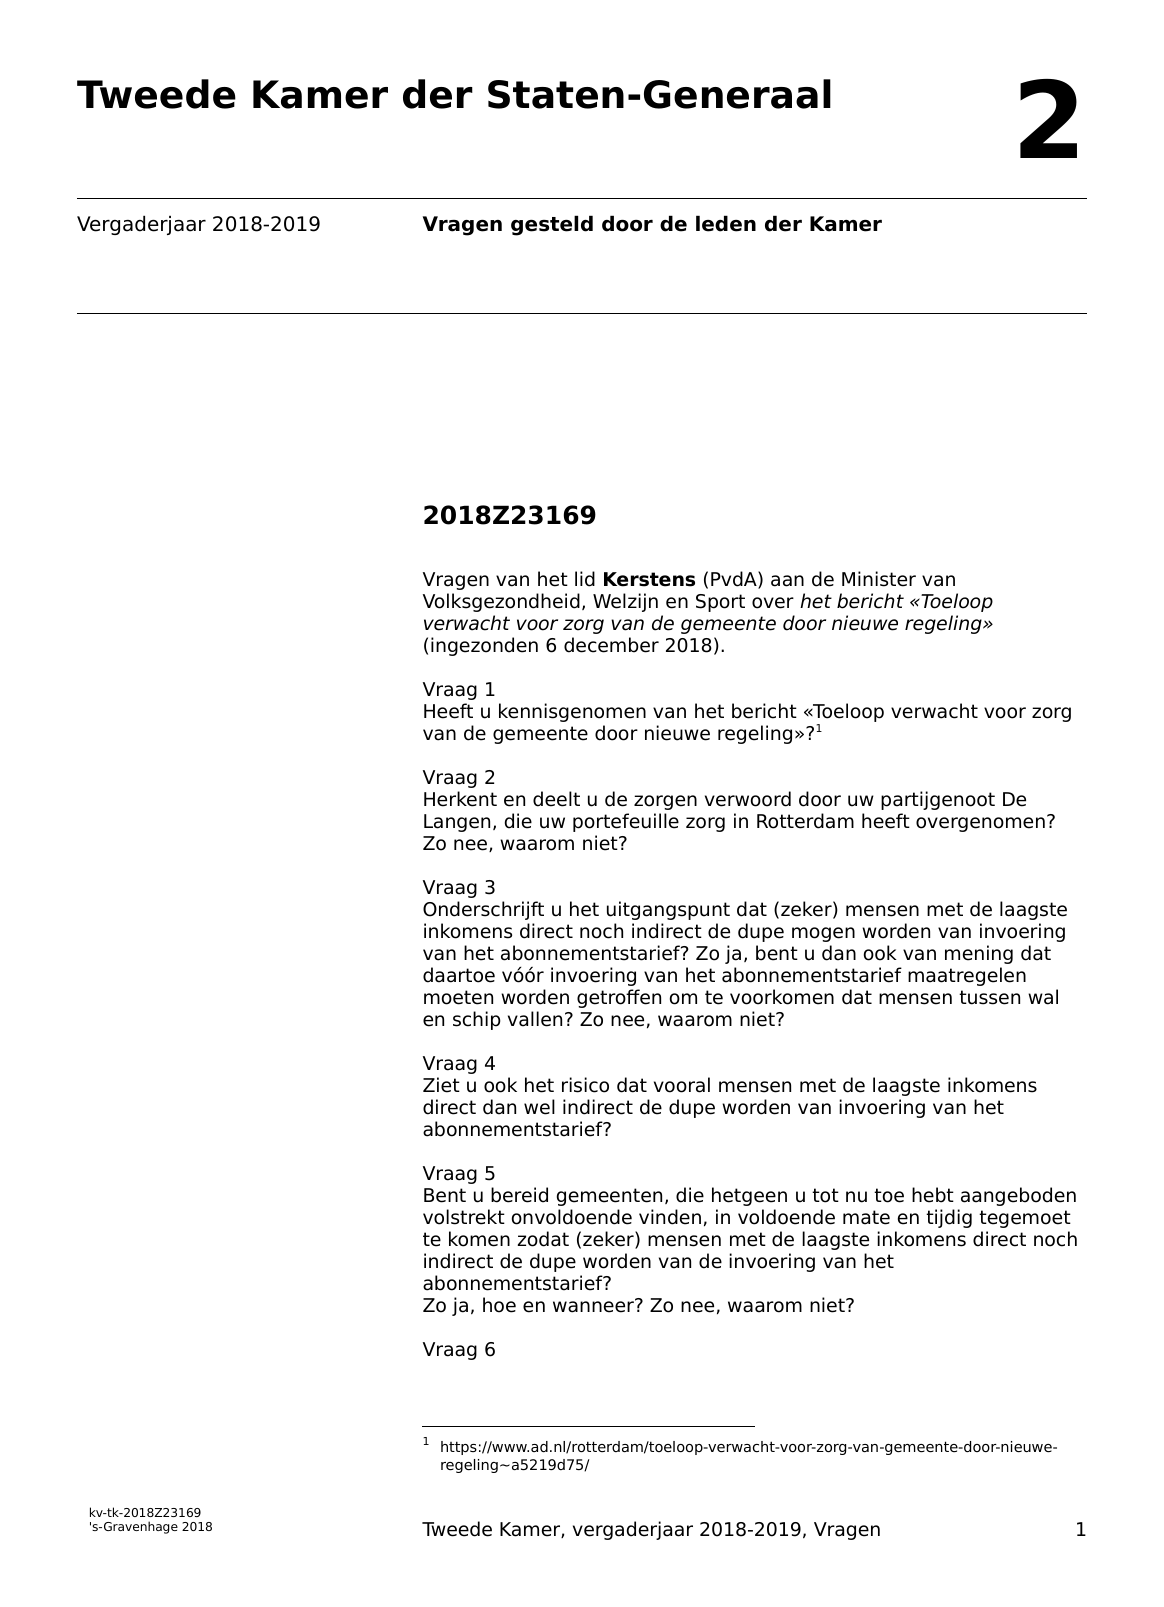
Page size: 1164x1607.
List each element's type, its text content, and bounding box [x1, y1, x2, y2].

text Bent u bereid gemeenten, die hetgeen u tot nu toe hebt aangeboden volstrekt onvoldoende vinden, in voldoende mate en tijdig tegemoet te komen zodat (zeker) mensen met de laagste inkomens direct noch indirect de dupe worden van de invoering van het abonnementstarief? [422, 1185, 1087, 1295]
table_header Tweede Kamer der Staten-Generaal [77, 59, 886, 198]
text Heeft u kennisgenomen van het bericht «Toeloop verwacht voor zorg van de gemeente door nieuwe regeling»? [422, 701, 1087, 745]
text Ziet u ook het risico dat vooral mensen met de laagste inkomens direct dan wel indirect de dupe worden van invoering van het abonnementstarief? [422, 1075, 1087, 1141]
text Vragen van het lid Kerstens (PvdA) aan de Minister van Volksgezondheid, Welzijn en Sport over het bericht «Toeloop verwacht voor zorg van de gemeente door nieuwe regeling» (ingezonden 6 december 2018). [422, 569, 1087, 657]
text Vraag 1 [422, 679, 1087, 701]
text Zo ja, hoe en wanneer? Zo nee, waarom niet? [422, 1295, 1087, 1317]
text Vraag 6 [422, 1339, 1087, 1361]
text kv-tk-2018Z23169 [88, 1506, 323, 1520]
text 2018Z23169 [422, 501, 1087, 531]
table_cell Vragen gesteld door de leden der Kamer [422, 199, 1087, 313]
table_cell Vergaderjaar 2018-2019 [77, 199, 422, 313]
table_header 2 [886, 59, 1087, 198]
text 's-Gravenhage 2018 [88, 1520, 323, 1534]
text Vraag 3 [422, 877, 1087, 899]
text Onderschrijft u het uitgangspunt dat (zeker) mensen met de laagste inkomens direct noch indirect de dupe mogen worden van invoering van het abonnementstarief? Zo ja, bent u dan ook van mening dat daartoe vóór invoering van het abonnementstarief maatregelen moeten worden getroffen om te voorkomen dat mensen tussen wal en schip vallen? Zo nee, waarom niet? [422, 899, 1087, 1031]
text Vraag 5 [422, 1163, 1087, 1185]
text Vraag 4 [422, 1053, 1087, 1075]
text Herkent en deelt u de zorgen verwoord door uw partijgenoot De Langen, die uw portefeuille zorg in Rotterdam heeft overgenomen? Zo nee, waarom niet? [422, 789, 1087, 855]
text https://www.ad.nl/rotterdam/toeloop-verwacht-voor-zorg-van-gemeente-door-nieuwe-regeling~a5219d75/ [422, 1435, 1087, 1474]
text Vraag 2 [422, 767, 1087, 789]
